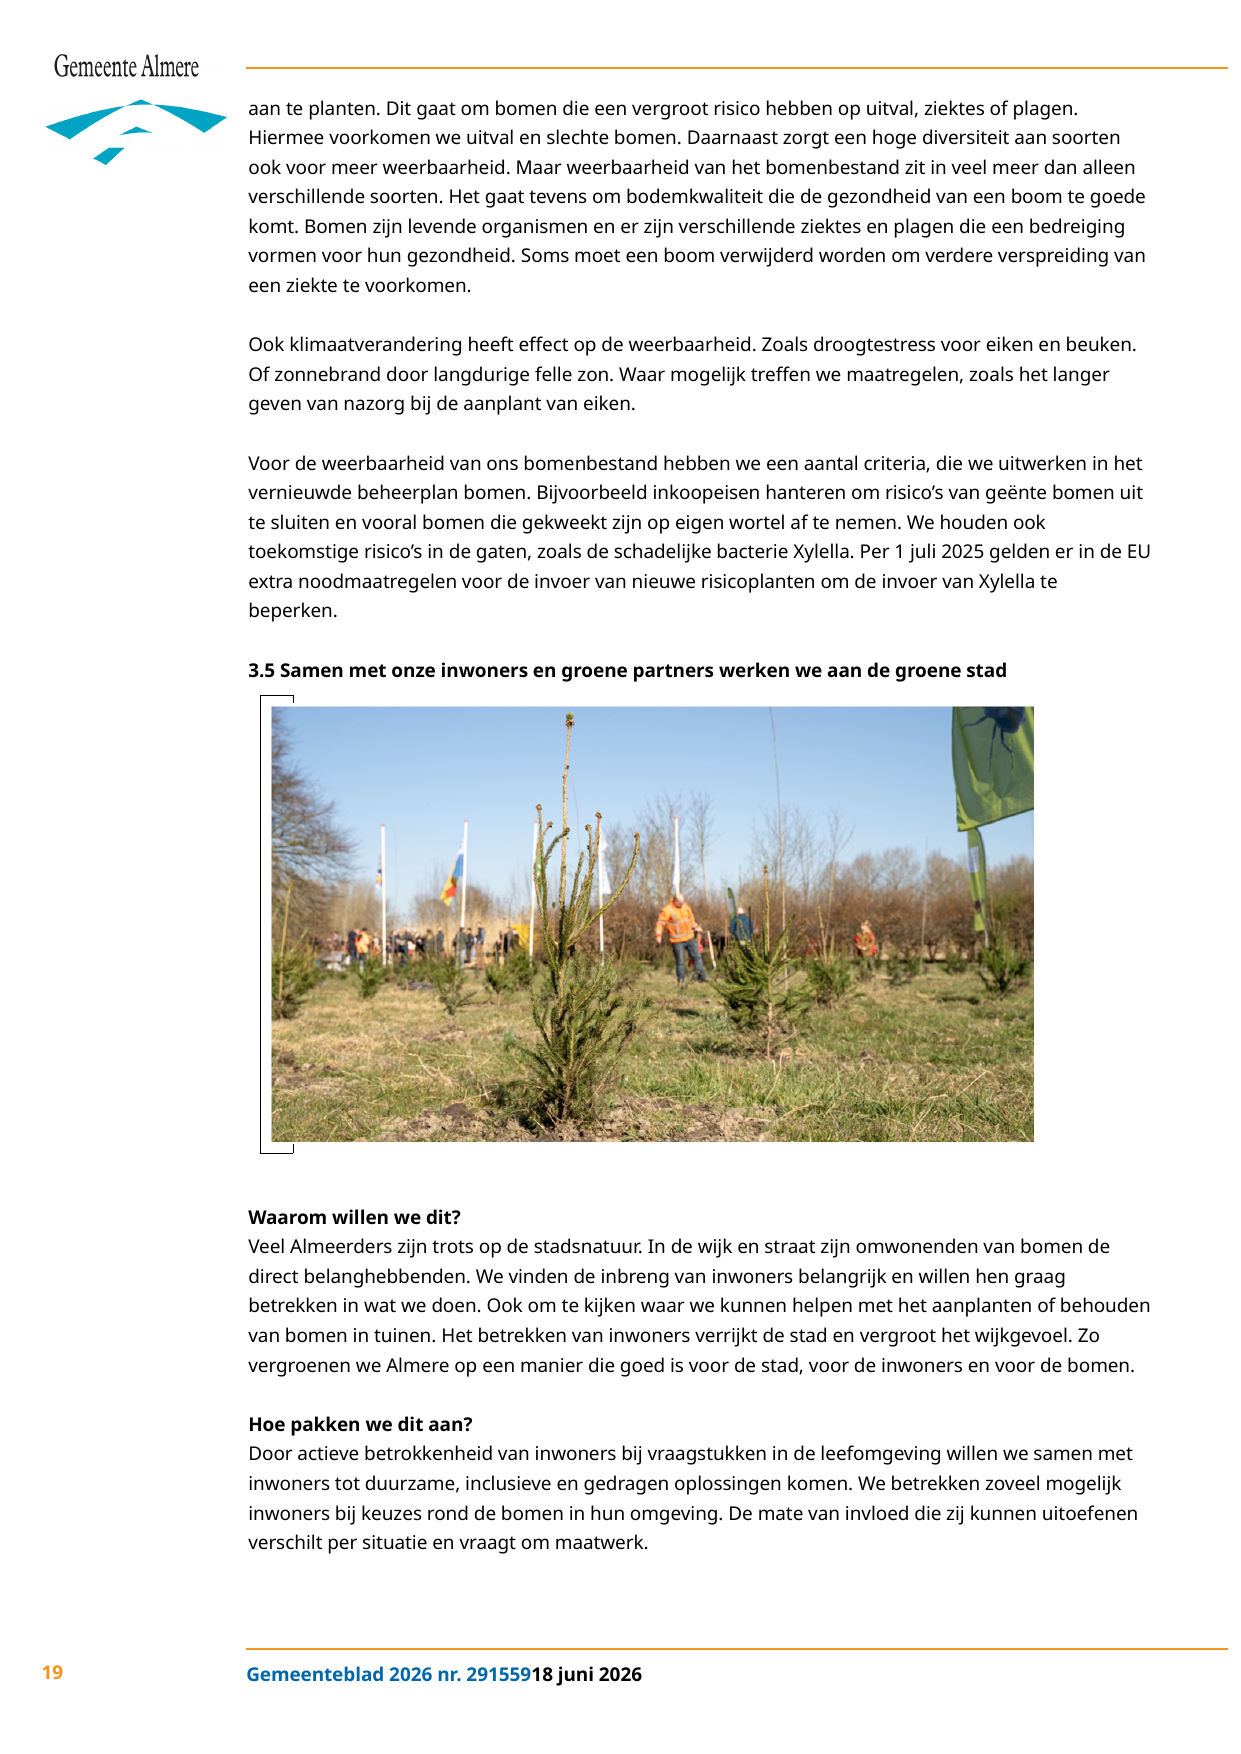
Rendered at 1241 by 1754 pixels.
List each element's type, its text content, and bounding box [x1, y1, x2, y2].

text Voor de weerbaarheid van ons bomenbestand hebben we een aantal criteria, die we uitwerken in het vernieuwde beheerplan bomen. Bijvoorbeeld inkoopeisen hanteren om risico’s van geënte bomen uit te sluiten en vooral bomen die gekweekt zijn op eigen wortel af te nemen. We houden ook toekomstige risico’s in de gaten, zoals de schadelijke bacterie Xylella. Per 1 juli 2025 gelden er in de EU extra noodmaatregelen voor de invoer van nieuwe risicoplanten om de invoer van Xylella te beperken. [248, 450, 1152, 623]
picture [41, 47, 231, 172]
text Waarom willen we dit? [248, 1204, 1152, 1229]
text Hoe pakken we dit aan? [248, 1411, 1152, 1437]
text 3.5 Samen met onze inwoners en groene partners werken we aan de groene stad [248, 657, 1152, 683]
text Ook klimaatverandering heeft effect op de weerbaarheid. Zoals droogtestress voor eiken en beuken. Of zonnebrand door langdurige felle zon. Waar mogelijk treffen we maatregelen, zoals het langer geven van nazorg bij de aanplant van eiken. [248, 331, 1152, 416]
text aan te planten. Dit gaat om bomen die een vergroot risico hebben op uitval, ziektes of plagen. Hiermee voorkomen we uitval en slechte bomen. Daarnaast zorgt een hoge diversiteit aan soorten ook voor meer weerbaarheid. Maar weerbaarheid van het bomenbestand zit in veel meer dan alleen verschillende soorten. Het gaat tevens om bodemkwaliteit die de gezondheid van een boom te goede komt. Bomen zijn levende organismen en er zijn verschillende ziektes en plagen die een bedreiging vormen voor hun gezondheid. Soms moet een boom verwijderd worden om verdere verspreiding van een ziekte te voorkomen. [248, 95, 1152, 298]
text Veel Almeerders zijn trots op de stadsnatuur. In de wijk en straat zijn omwonenden van bomen de direct belanghebbenden. We vinden de inbreng van inwoners belangrijk en willen hen graag betrekken in wat we doen. Ook om te kijken waar we kunnen helpen met het aanplanten of behouden van bomen in tuinen. Het betrekken van inwoners verrijkt de stad en vergroot het wijkgevoel. Zo vergroenen we Almere op een manier die goed is voor de stad, voor de inwoners en voor de bomen. [248, 1233, 1152, 1377]
text Door actieve betrokkenheid van inwoners bij vraagstukken in de leefomgeving willen we samen met inwoners tot duurzame, inclusieve en gedragen oplossingen komen. We betrekken zoveel mogelijk inwoners bij keuzes rond de bomen in hun omgeving. De mate van invloed die zij kunnen uitoefenen verschilt per situatie en vraagt om maatwerk. [248, 1441, 1152, 1555]
picture [268, 703, 1037, 1144]
